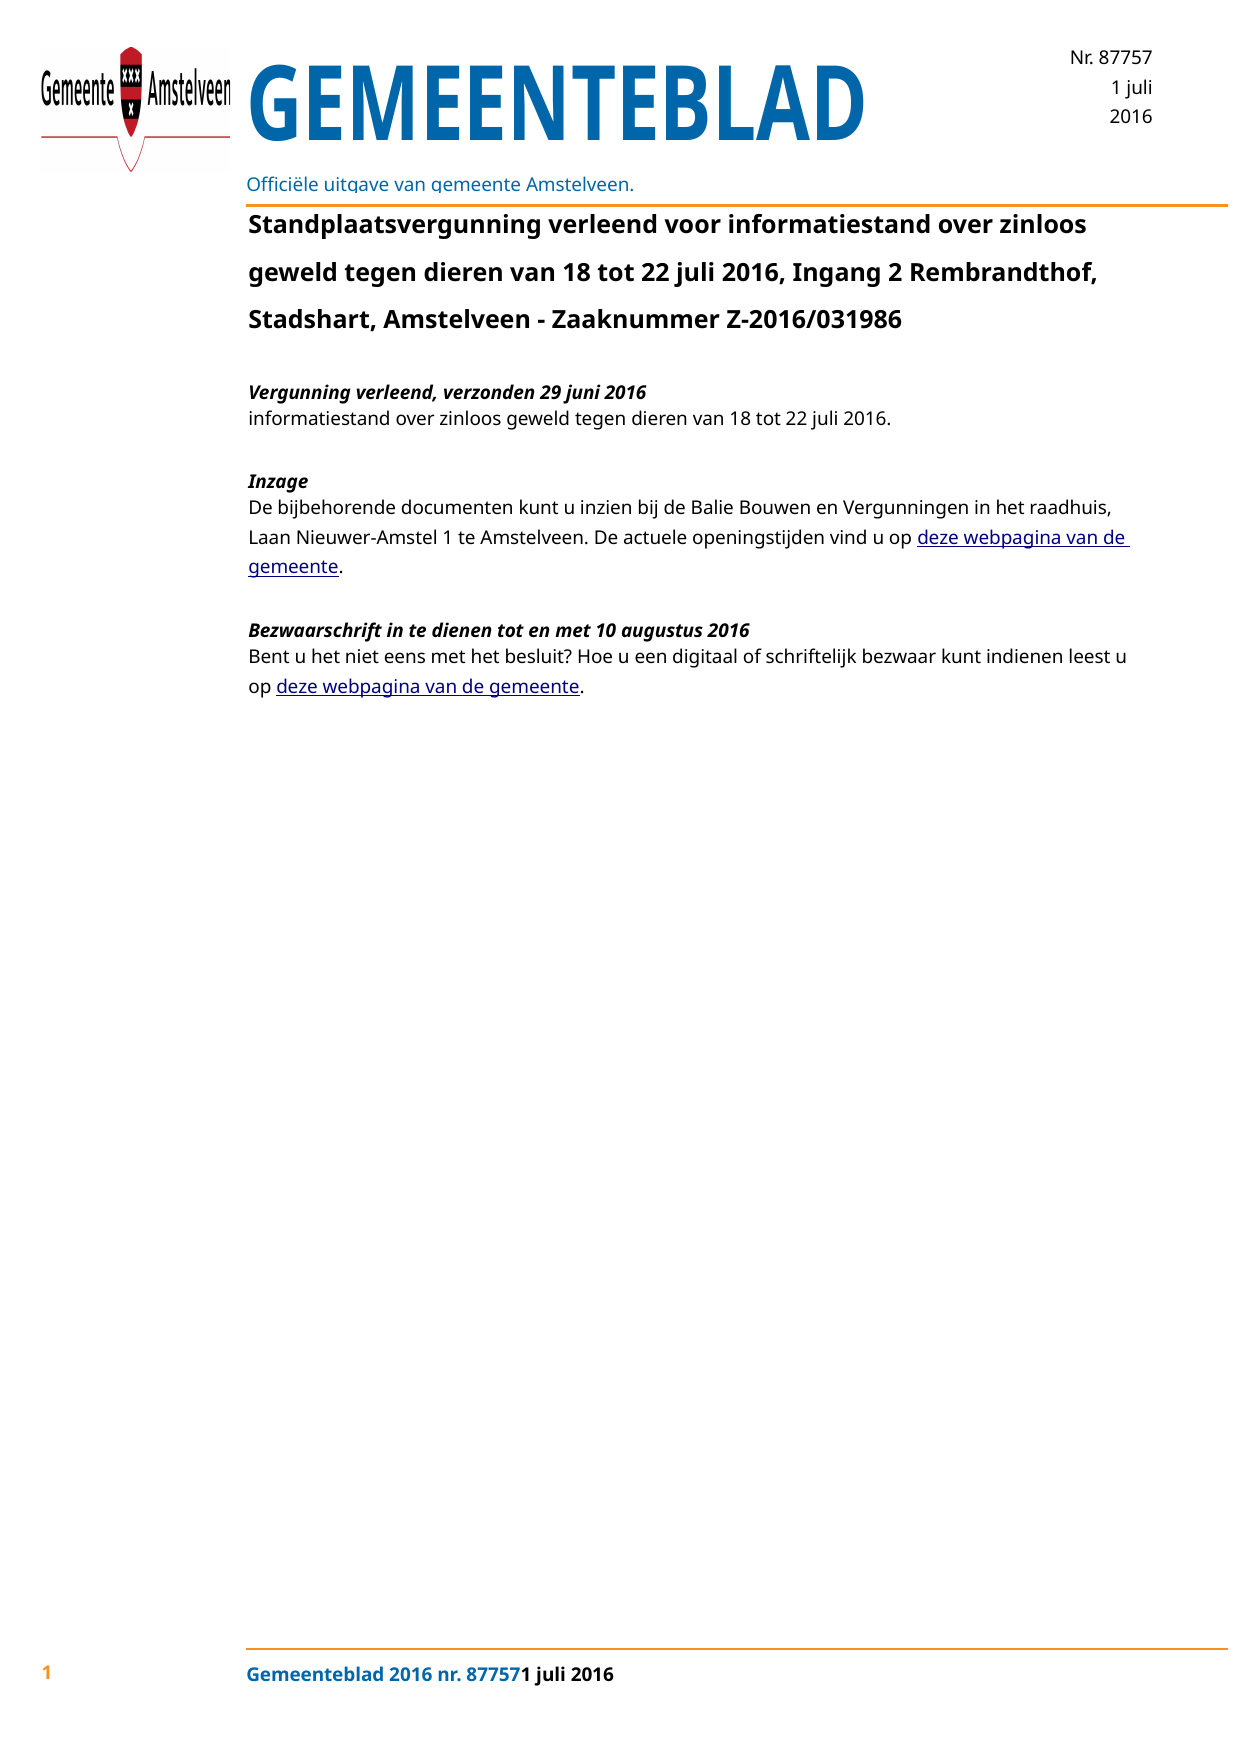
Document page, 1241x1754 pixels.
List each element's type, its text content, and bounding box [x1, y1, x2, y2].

text Standplaatsvergunning verleend voor informatiestand over zinloos geweld tegen dieren van 18 tot 22 juli 2016, Ingang 2 Rembrandthof, Stadshart, Amstelveen - Zaaknummer Z-2016/031986 [248, 207, 1152, 336]
text Vergunning verleend, verzonden 29 juni 2016 [248, 379, 1152, 405]
text Bent u het niet eens met het besluit? Hoe u een digitaal of schriftelijk bezwaar kunt indienen leest u op deze webpagina van de gemeente. [248, 643, 1152, 699]
text De bijbehorende documenten kunt u inzien bij de Balie Bouwen en Vergunningen in het raadhuis, Laan Nieuwer-Amstel 1 te Amstelveen. De actuele openingstijden vind u op deze webpagina van de gemeente. [248, 494, 1152, 579]
text Bezwaarschrift in te dienen tot en met 10 augustus 2016 [248, 618, 1152, 643]
picture [41, 47, 231, 172]
text informatiestand over zinloos geweld tegen dieren van 18 tot 22 juli 2016. [248, 405, 1152, 431]
text Inzage [248, 469, 1152, 494]
